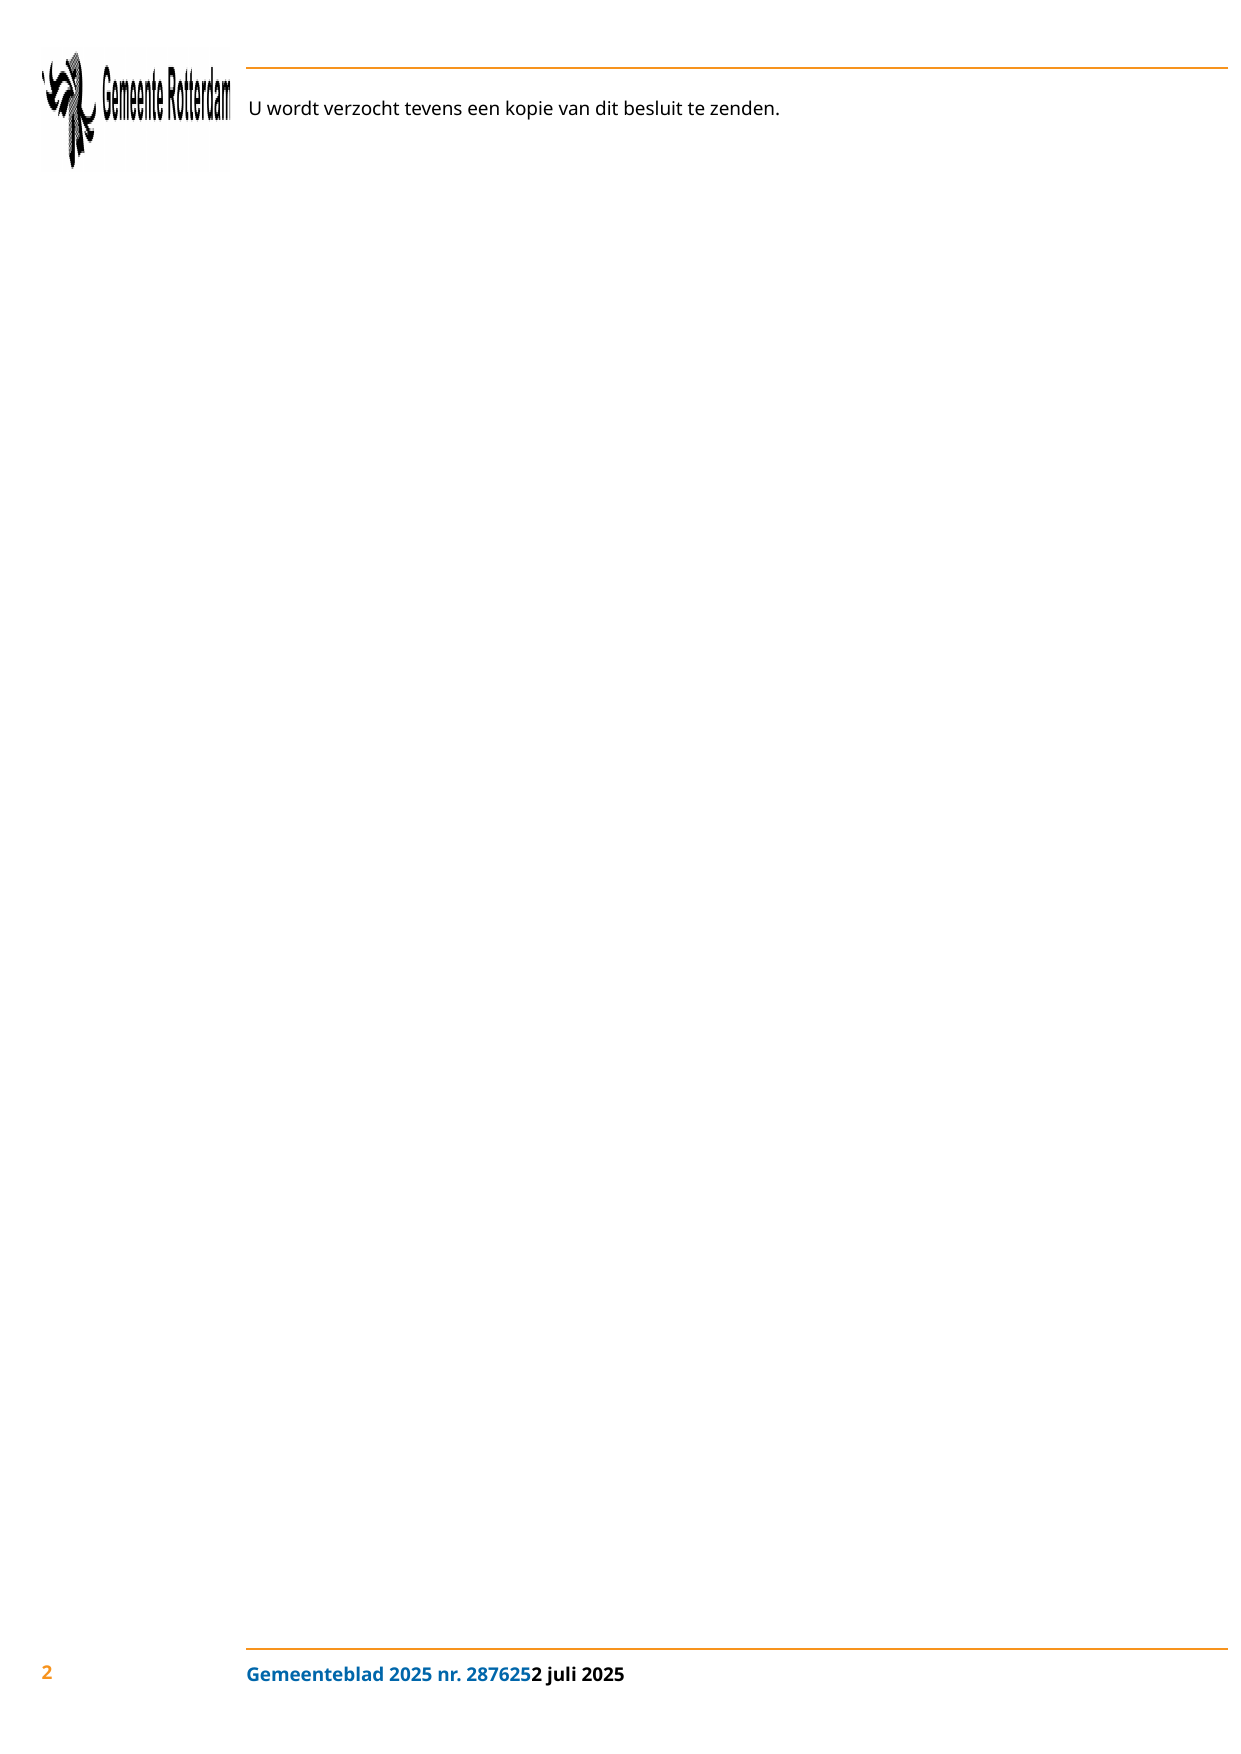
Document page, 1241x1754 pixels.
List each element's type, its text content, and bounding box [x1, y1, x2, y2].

picture [41, 47, 231, 172]
text U wordt verzocht tevens een kopie van dit besluit te zenden. [248, 95, 1152, 121]
